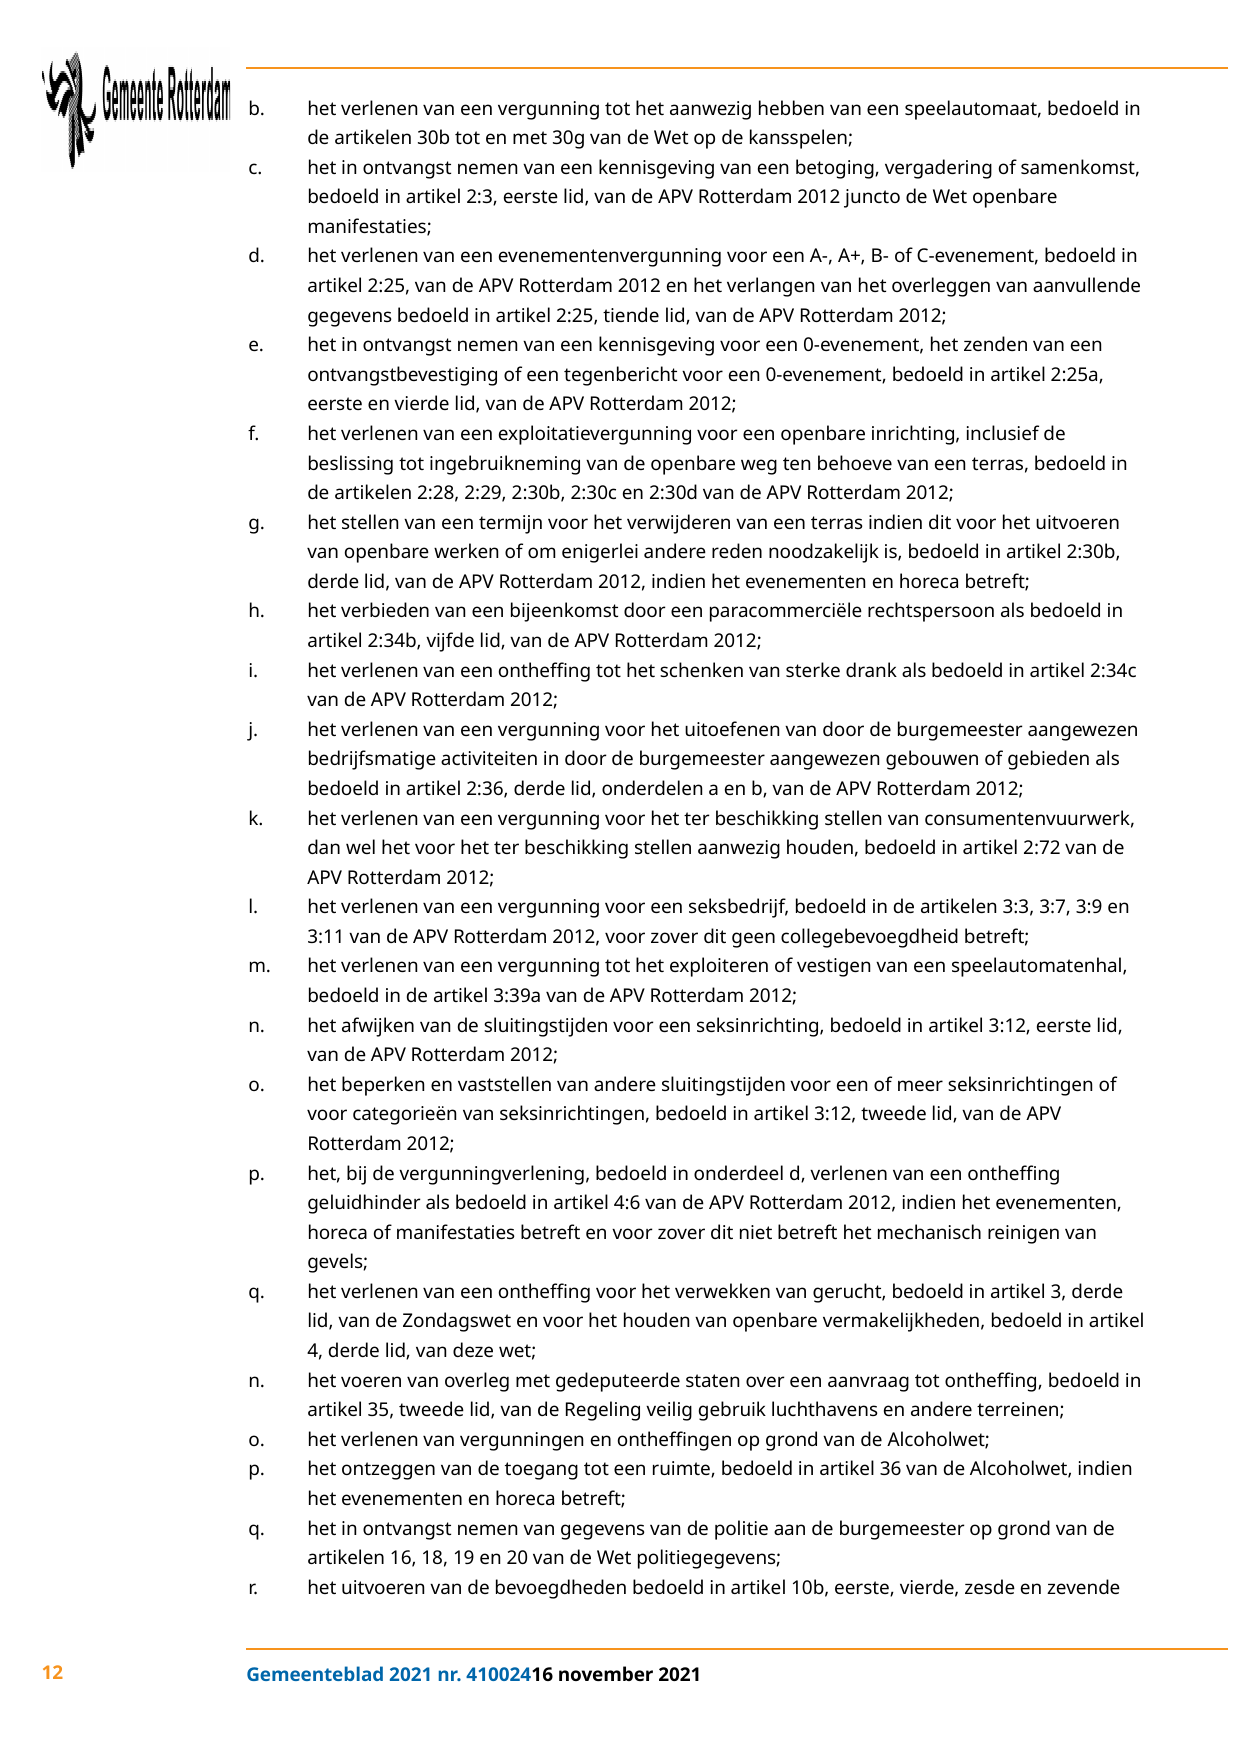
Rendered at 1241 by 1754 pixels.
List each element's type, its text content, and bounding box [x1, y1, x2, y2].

list het voeren van overleg met gedeputeerde staten over een aanvraag tot ontheffing, bedoeld in artikel 35, tweede lid, van de Regeling veilig gebruik luchthavens en andere terreinen; [248, 1367, 1152, 1422]
list het verlenen van een vergunning voor een seksbedrijf, bedoeld in de artikelen 3:3, 3:7, 3:9 en 3:11 van de APV Rotterdam 2012, voor zover dit geen collegebevoegdheid betreft; [248, 893, 1152, 949]
list het verlenen van een ontheffing tot het schenken van sterke drank als bedoeld in artikel 2:34c van de APV Rotterdam 2012; [248, 657, 1152, 712]
picture [41, 47, 231, 172]
list het beperken en vaststellen van andere sluitingstijden voor een of meer seksinrichtingen of voor categorieën van seksinrichtingen, bedoeld in artikel 3:12, tweede lid, van de APV Rotterdam 2012; [248, 1071, 1152, 1156]
list het, bij de vergunningverlening, bedoeld in onderdeel d, verlenen van een ontheffing geluidhinder als bedoeld in artikel 4:6 van de APV Rotterdam 2012, indien het evenementen, horeca of manifestaties betreft en voor zover dit niet betreft het mechanisch reinigen van gevels; [248, 1160, 1152, 1274]
list het in ontvangst nemen van een kennisgeving van een betoging, vergadering of samenkomst, bedoeld in artikel 2:3, eerste lid, van de APV Rotterdam 2012 juncto de Wet openbare manifestaties; [248, 154, 1152, 239]
list het uitvoeren van de bevoegdheden bedoeld in artikel 10b, eerste, vierde, zesde en zevende [248, 1574, 1152, 1600]
list het verlenen van een exploitatievergunning voor een openbare inrichting, inclusief de beslissing tot ingebruikneming van de openbare weg ten behoeve van een terras, bedoeld in de artikelen 2:28, 2:29, 2:30b, 2:30c en 2:30d van de APV Rotterdam 2012; [248, 420, 1152, 505]
list het verlenen van een evenementenvergunning voor een A-, A+, B- of C-evenement, bedoeld in artikel 2:25, van de APV Rotterdam 2012 en het verlangen van het overleggen van aanvullende gegevens bedoeld in artikel 2:25, tiende lid, van de APV Rotterdam 2012; [248, 243, 1152, 328]
list het afwijken van de sluitingstijden voor een seksinrichting, bedoeld in artikel 3:12, eerste lid, van de APV Rotterdam 2012; [248, 1012, 1152, 1067]
list het verlenen van een vergunning tot het aanwezig hebben van een speelautomaat, bedoeld in de artikelen 30b tot en met 30g van de Wet op de kansspelen; [248, 95, 1152, 150]
list het verlenen van een ontheffing voor het verwekken van gerucht, bedoeld in artikel 3, derde lid, van de Zondagswet en voor het houden van openbare vermakelijkheden, bedoeld in artikel 4, derde lid, van deze wet; [248, 1278, 1152, 1363]
list het stellen van een termijn voor het verwijderen van een terras indien dit voor het uitvoeren van openbare werken of om enigerlei andere reden noodzakelijk is, bedoeld in artikel 2:30b, derde lid, van de APV Rotterdam 2012, indien het evenementen en horeca betreft; [248, 509, 1152, 594]
list het verlenen van een vergunning voor het ter beschikking stellen van consumentenvuurwerk, dan wel het voor het ter beschikking stellen aanwezig houden, bedoeld in artikel 2:72 van de APV Rotterdam 2012; [248, 805, 1152, 890]
list het verlenen van vergunningen en ontheffingen op grond van de Alcoholwet; [248, 1426, 1152, 1452]
list het ontzeggen van de toegang tot een ruimte, bedoeld in artikel 36 van de Alcoholwet, indien het evenementen en horeca betreft; [248, 1456, 1152, 1511]
list het verlenen van een vergunning tot het exploiteren of vestigen van een speelautomatenhal, bedoeld in de artikel 3:39a van de APV Rotterdam 2012; [248, 953, 1152, 1008]
list het in ontvangst nemen van gegevens van de politie aan de burgemeester op grond van de artikelen 16, 18, 19 en 20 van de Wet politiegegevens; [248, 1515, 1152, 1570]
list het verbieden van een bijeenkomst door een paracommerciële rechtspersoon als bedoeld in artikel 2:34b, vijfde lid, van de APV Rotterdam 2012; [248, 598, 1152, 653]
list het in ontvangst nemen van een kennisgeving voor een 0-evenement, het zenden van een ontvangstbevestiging of een tegenbericht voor een 0-evenement, bedoeld in artikel 2:25a, eerste en vierde lid, van de APV Rotterdam 2012; [248, 331, 1152, 416]
list het verlenen van een vergunning voor het uitoefenen van door de burgemeester aangewezen bedrijfsmatige activiteiten in door de burgemeester aangewezen gebouwen of gebieden als bedoeld in artikel 2:36, derde lid, onderdelen a en b, van de APV Rotterdam 2012; [248, 716, 1152, 801]
